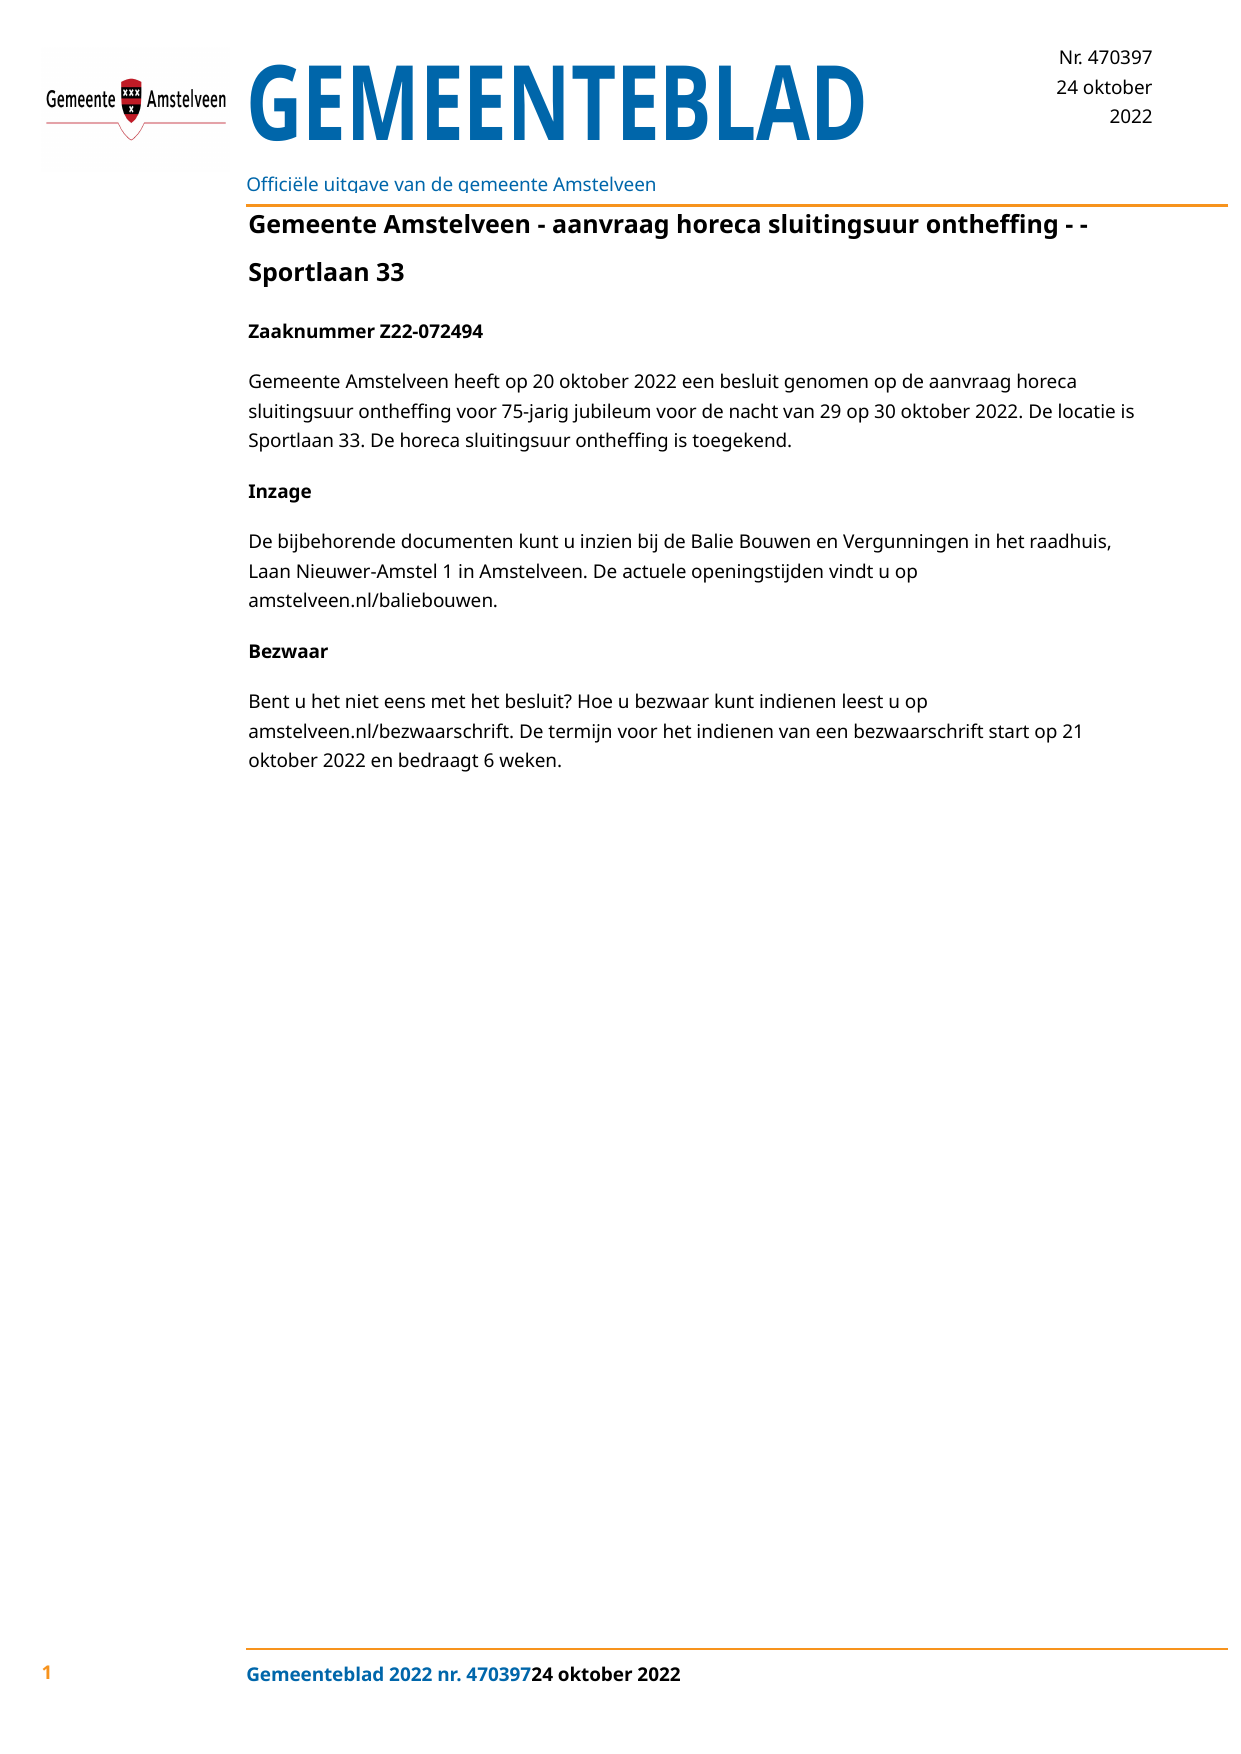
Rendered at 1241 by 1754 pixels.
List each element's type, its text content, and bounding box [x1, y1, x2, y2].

text Gemeente Amstelveen heeft op 20 oktober 2022 een besluit genomen op de aanvraag horeca sluitingsuur ontheffing voor 75-jarig jubileum voor de nacht van 29 op 30 oktober 2022. De locatie is Sportlaan 33. De horeca sluitingsuur ontheffing is toegekend. [248, 368, 1152, 453]
text Bent u het niet eens met het besluit? Hoe u bezwaar kunt indienen leest u op amstelveen.nl/bezwaarschrift. De termijn voor het indienen van een bezwaarschrift start op 21 oktober 2022 en bedraagt 6 weken. [248, 688, 1152, 773]
text Inzage [248, 478, 1152, 504]
text De bijbehorende documenten kunt u inzien bij de Balie Bouwen en Vergunningen in het raadhuis, Laan Nieuwer-Amstel 1 in Amstelveen. De actuele openingstijden vindt u op amstelveen.nl/baliebouwen. [248, 528, 1152, 613]
text Zaaknummer Z22-072494 [248, 318, 1152, 344]
picture [41, 47, 231, 172]
text Gemeente Amstelveen - aanvraag horeca sluitingsuur ontheffing - - Sportlaan 33 [248, 207, 1152, 288]
text Bezwaar [248, 638, 1152, 664]
